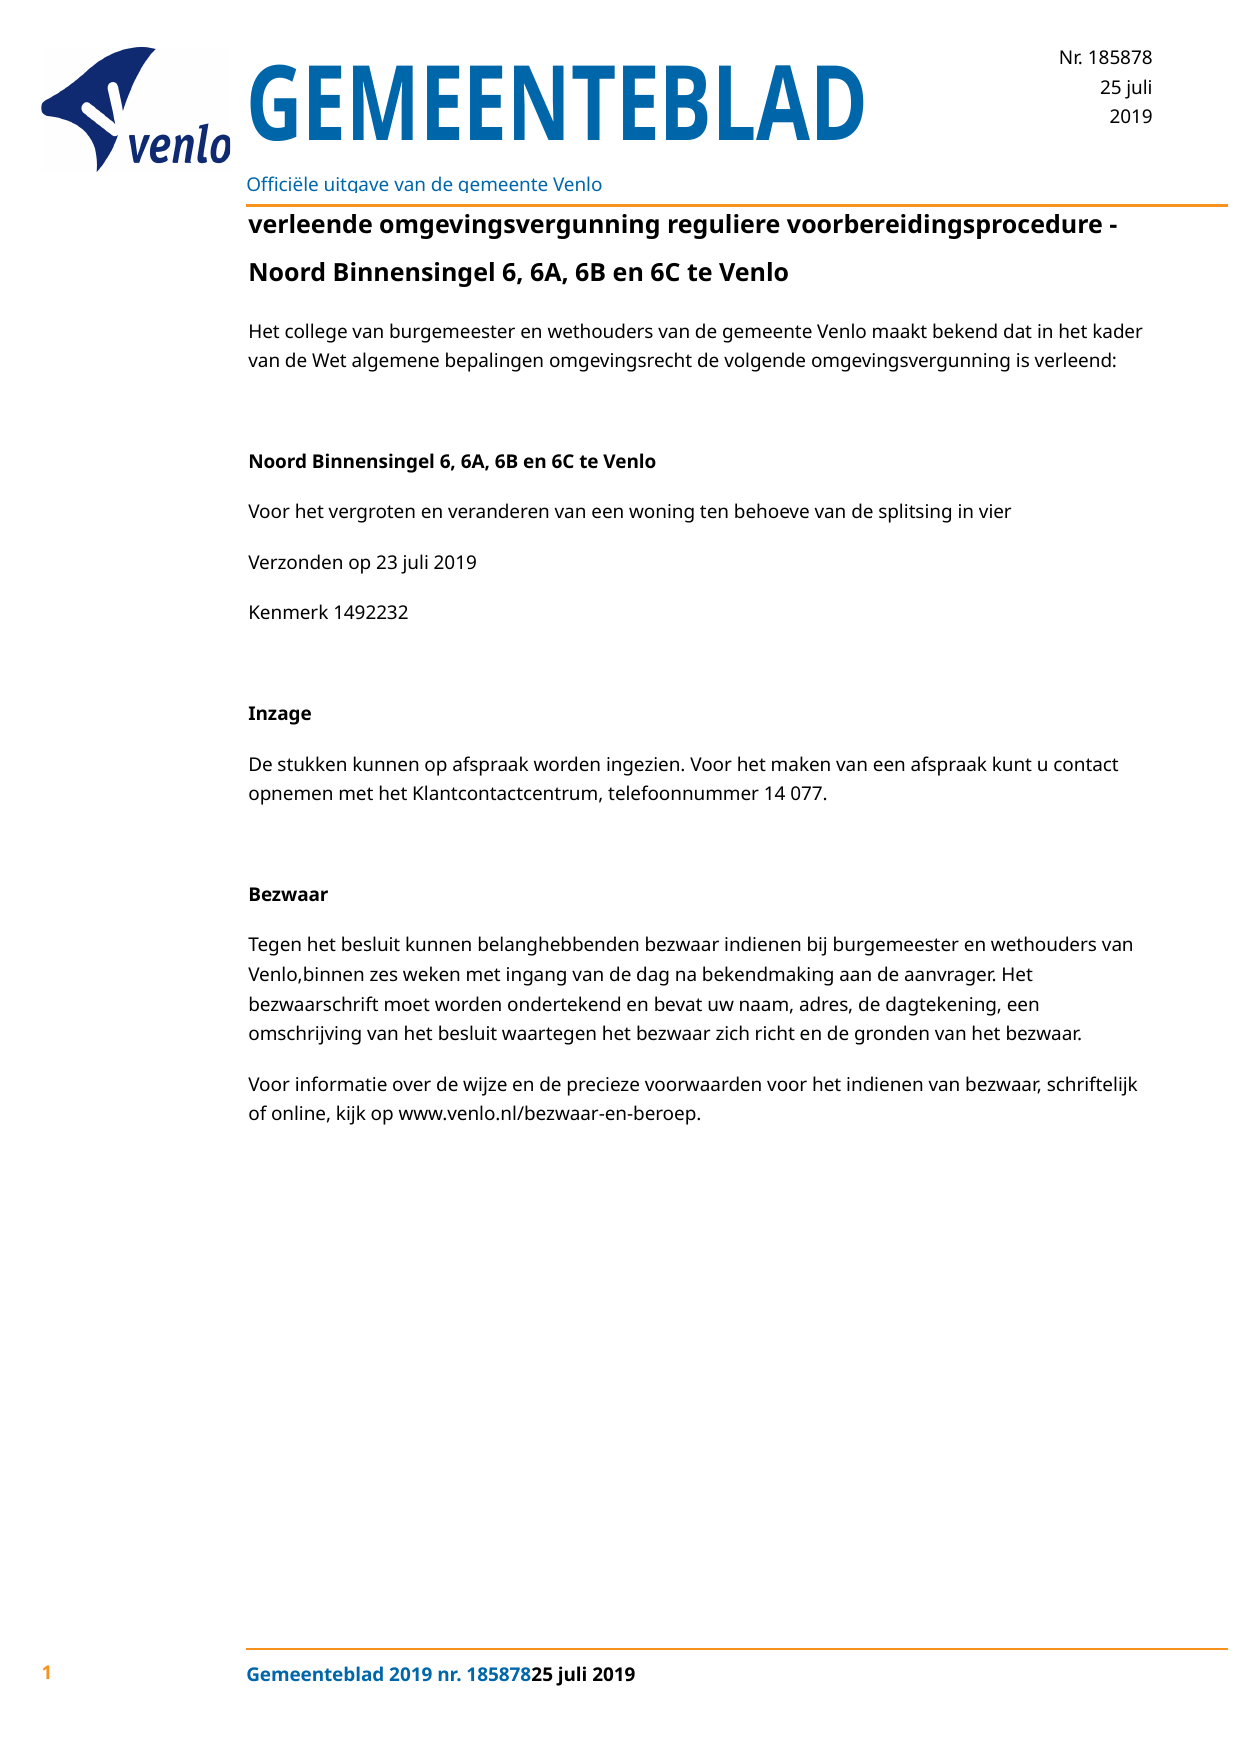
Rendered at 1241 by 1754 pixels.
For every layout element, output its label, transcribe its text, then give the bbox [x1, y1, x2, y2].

text verleende omgevingsvergunning reguliere voorbereidingsprocedure - Noord Binnensingel 6, 6A, 6B en 6C te Venlo [248, 207, 1152, 288]
text Verzonden op 23 juli 2019 [248, 549, 1152, 575]
text Noord Binnensingel 6, 6A, 6B en 6C te Venlo [248, 448, 1152, 474]
text De stukken kunnen op afspraak worden ingezien. Voor het maken van een afspraak kunt u contact opnemen met het Klantcontactcentrum, telefoonnummer 14 077. [248, 751, 1152, 806]
text Bezwaar [248, 881, 1152, 907]
text Tegen het besluit kunnen belanghebbenden bezwaar indienen bij burgemeester en wethouders van Venlo,binnen zes weken met ingang van de dag na bekendmaking aan de aanvrager. Het bezwaarschrift moet worden ondertekend en bevat uw naam, adres, de dagtekening, een omschrijving van het besluit waartegen het bezwaar zich richt en de gronden van het bezwaar. [248, 932, 1152, 1046]
text Kenmerk 1492232 [248, 599, 1152, 625]
text Voor het vergroten en veranderen van een woning ten behoeve van de splitsing in vier [248, 499, 1152, 524]
picture [41, 47, 231, 172]
text Het college van burgemeester en wethouders van de gemeente Venlo maakt bekend dat in het kader van de Wet algemene bepalingen omgevingsrecht de volgende omgevingsvergunning is verleend: [248, 318, 1152, 373]
text Inzage [248, 700, 1152, 726]
text Voor informatie over de wijze en de precieze voorwaarden voor het indienen van bezwaar, schriftelijk of online, kijk op www.venlo.nl/bezwaar-en-beroep. [248, 1071, 1152, 1126]
